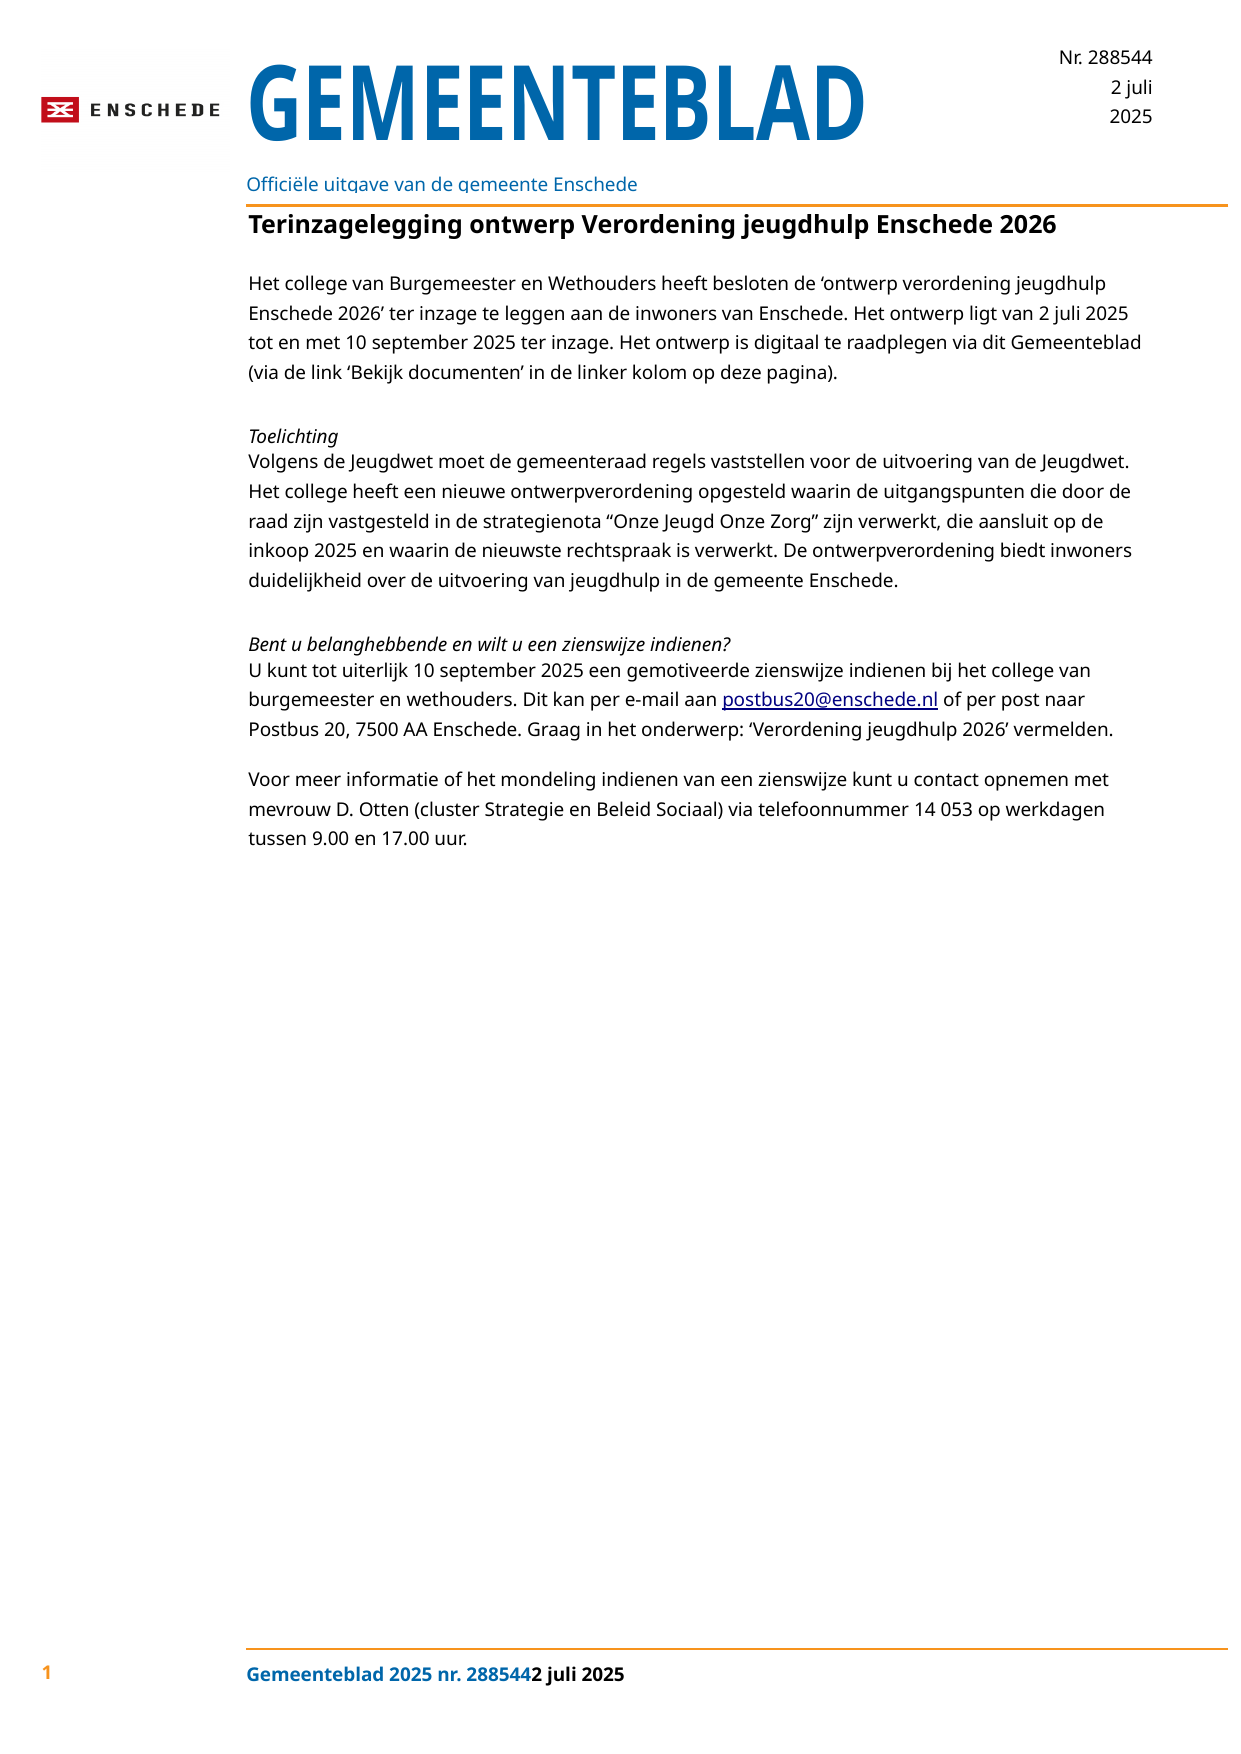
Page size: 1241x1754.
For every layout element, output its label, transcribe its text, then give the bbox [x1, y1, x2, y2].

text Voor meer informatie of het mondeling indienen van een zienswijze kunt u contact opnemen met mevrouw D. Otten (cluster Strategie en Beleid Sociaal) via telefoonnummer 14 053 op werkdagen tussen 9.00 en 17.00 uur. [248, 766, 1152, 851]
picture [41, 47, 231, 172]
text Toelichting [248, 423, 1152, 449]
text U kunt tot uiterlijk 10 september 2025 een gemotiveerde zienswijze indienen bij het college van burgemeester en wethouders. Dit kan per e-mail aan postbus20@enschede.nl of per post naar Postbus 20, 7500 AA Enschede. Graag in het onderwerp: ‘Verordening jeugdhulp 2026’ vermelden. [248, 657, 1152, 742]
text Volgens de Jeugdwet moet de gemeenteraad regels vaststellen voor de uitvoering van de Jeugdwet. Het college heeft een nieuwe ontwerpverordening opgesteld waarin de uitgangspunten die door de raad zijn vastgesteld in de strategienota “Onze Jeugd Onze Zorg” zijn verwerkt, die aansluit op de inkoop 2025 en waarin de nieuwste rechtspraak is verwerkt. De ontwerpverordening biedt inwoners duidelijkheid over de uitvoering van jeugdhulp in de gemeente Enschede. [248, 449, 1152, 593]
text Bent u belanghebbende en wilt u een zienswijze indienen? [248, 631, 1152, 657]
text Terinzagelegging ontwerp Verordening jeugdhulp Enschede 2026 [248, 207, 1152, 241]
text Het college van Burgemeester en Wethouders heeft besloten de ‘ontwerp verordening jeugdhulp Enschede 2026’ ter inzage te leggen aan de inwoners van Enschede. Het ontwerp ligt van 2 juli 2025 tot en met 10 september 2025 ter inzage. Het ontwerp is digitaal te raadplegen via dit Gemeenteblad (via de link ‘Bekijk documenten’ in de linker kolom op deze pagina). [248, 270, 1152, 385]
